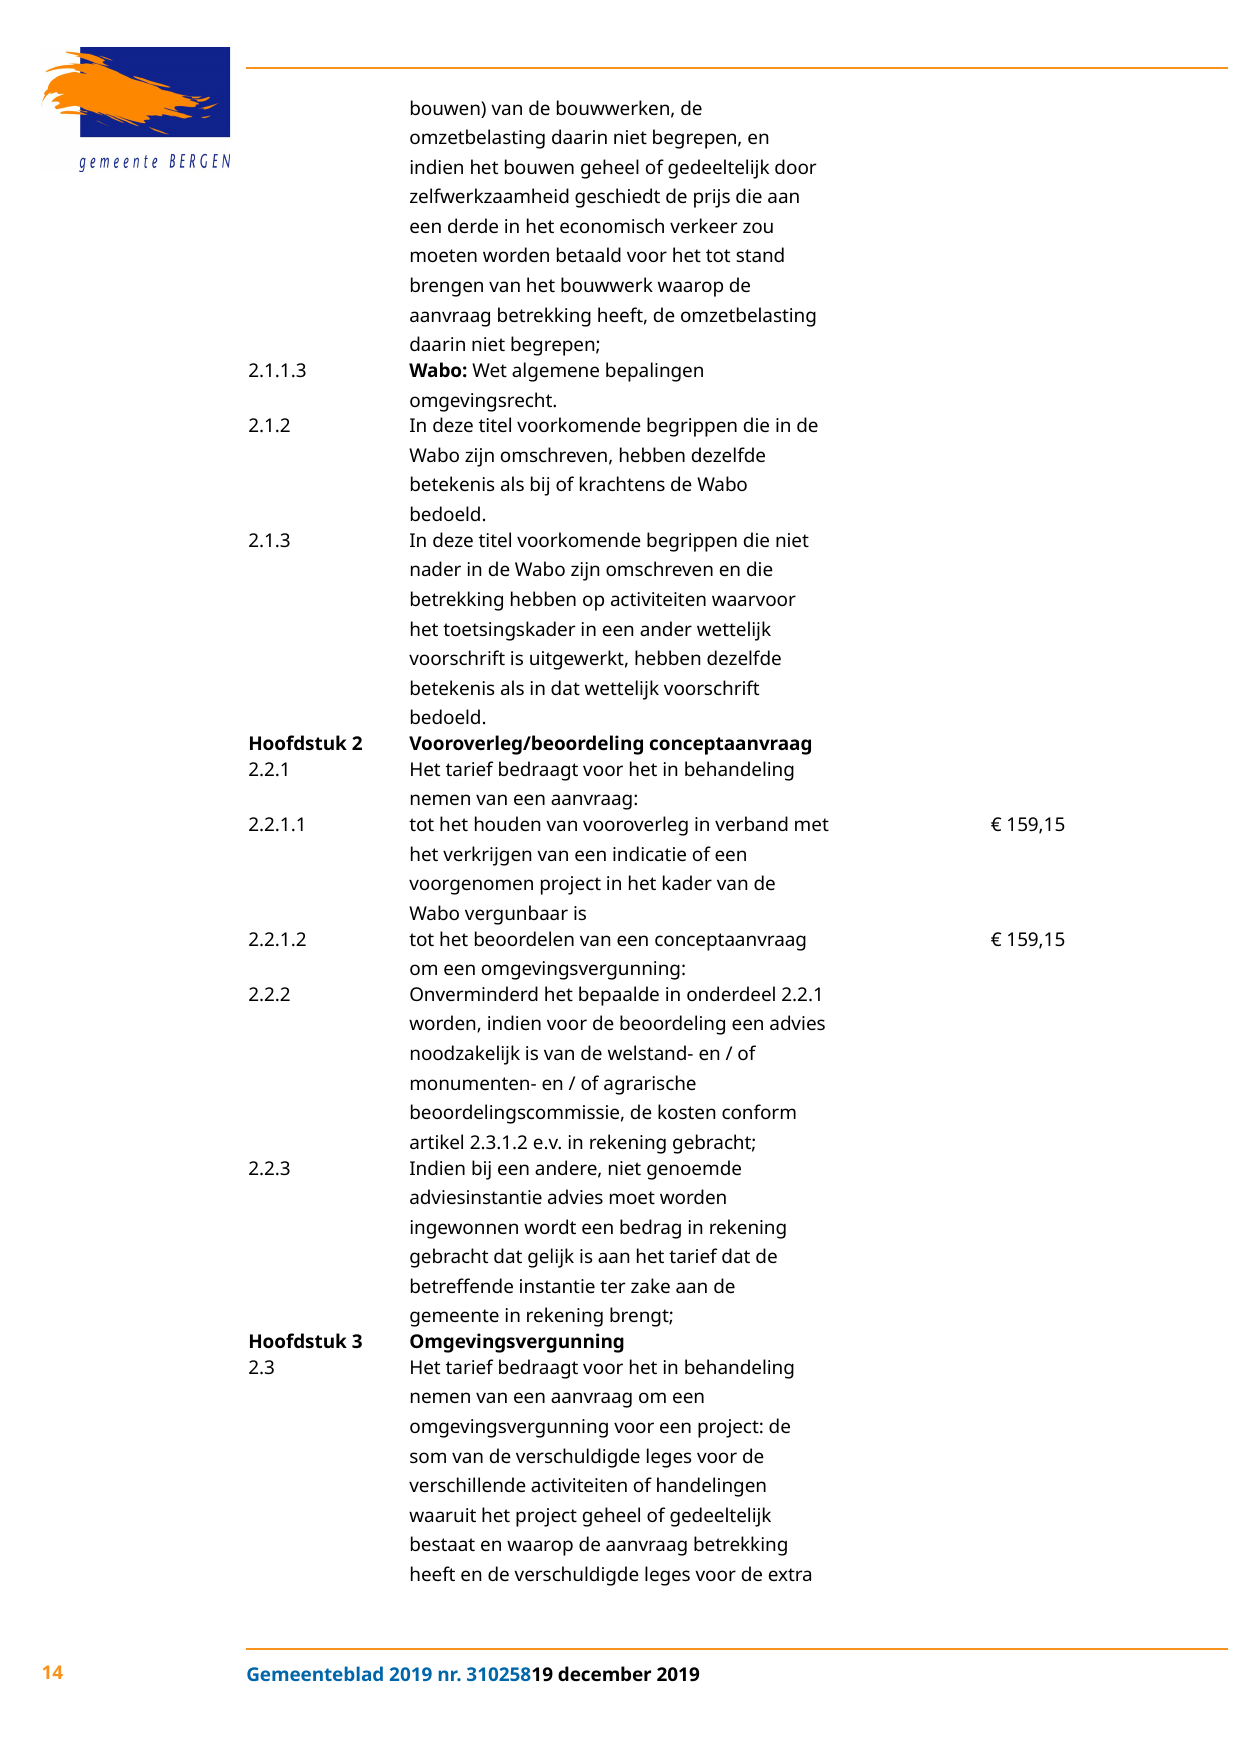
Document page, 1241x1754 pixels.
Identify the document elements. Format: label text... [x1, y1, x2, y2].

table_cell tot het houden van vooroverleg in verband met het verkrijgen van een indicatie of een voorgenomen project in het kader van de Wabo vergunbaar is [409, 811, 829, 926]
table_cell bouwen) van de bouwwerken, de omzetbelasting daarin niet begrepen, en indien het bouwen geheel of gedeeltelijk door zelfwerkzaamheid geschiedt de prijs die aan een derde in het economisch verkeer zou moeten worden betaald voor het tot stand brengen van het bouwwerk waarop de aanvraag betrekking heeft, de omzetbelasting daarin niet begrepen; [409, 95, 829, 357]
table_cell € 159,15 [991, 811, 1152, 926]
table_cell 2.2.2 [248, 981, 409, 1155]
table_cell [829, 1328, 991, 1354]
table_cell [829, 730, 991, 756]
table_cell [829, 811, 991, 926]
table_cell [991, 1328, 1152, 1354]
table_cell 2.2.3 [248, 1155, 409, 1328]
table_cell 2.1.2 [248, 413, 409, 527]
table_cell [991, 357, 1152, 412]
table_cell [829, 756, 991, 811]
table_cell [829, 926, 991, 981]
table_cell [829, 527, 991, 730]
table_cell Indien bij een andere, niet genoemde adviesinstantie advies moet worden ingewonnen wordt een bedrag in rekening gebracht dat gelijk is aan het tarief dat de betreffende instantie ter zake aan de gemeente in rekening brengt; [409, 1155, 829, 1328]
table_cell [991, 527, 1152, 730]
table_cell Het tarief bedraagt voor het in behandeling nemen van een aanvraag: [409, 756, 829, 811]
table_cell In deze titel voorkomende begrippen die niet nader in de Wabo zijn omschreven en die betrekking hebben op activiteiten waarvoor het toetsingskader in een ander wettelijk voorschrift is uitgewerkt, hebben dezelfde betekenis als in dat wettelijk voorschrift bedoeld. [409, 527, 829, 730]
table_cell Wabo: Wet algemene bepalingen omgevingsrecht. [409, 357, 829, 412]
table_cell [829, 1155, 991, 1328]
table_cell tot het beoordelen van een conceptaanvraag om een omgevingsvergunning: [409, 926, 829, 981]
picture [41, 47, 231, 172]
table_cell [829, 981, 991, 1155]
table_cell 2.3 [248, 1354, 409, 1587]
table_cell 2.1.1.3 [248, 357, 409, 412]
table_cell Vooroverleg/beoordeling conceptaanvraag [409, 730, 829, 756]
table_cell [991, 981, 1152, 1155]
table_cell [829, 413, 991, 527]
table_cell [829, 357, 991, 412]
table_cell Het tarief bedraagt voor het in behandeling nemen van een aanvraag om een omgevingsvergunning voor een project: de som van de verschuldigde leges voor de verschillende activiteiten of handelingen waaruit het project geheel of gedeeltelijk bestaat en waarop de aanvraag betrekking heeft en de verschuldigde leges voor de extra [409, 1354, 829, 1587]
table_cell 2.2.1.1 [248, 811, 409, 926]
table_cell [248, 95, 409, 357]
table_cell In deze titel voorkomende begrippen die in de Wabo zijn omschreven, hebben dezelfde betekenis als bij of krachtens de Wabo bedoeld. [409, 413, 829, 527]
table_cell Onverminderd het bepaalde in onderdeel 2.2.1 worden, indien voor de beoordeling een advies noodzakelijk is van de welstand- en / of monumenten- en / of agrarische beoordelingscommissie, de kosten conform artikel 2.3.1.2 e.v. in rekening gebracht; [409, 981, 829, 1155]
table_cell 2.1.3 [248, 527, 409, 730]
table_cell [829, 95, 991, 357]
table_cell Omgevingsvergunning [409, 1328, 829, 1354]
table_cell [991, 1155, 1152, 1328]
table_cell € 159,15 [991, 926, 1152, 981]
table_cell 2.2.1.2 [248, 926, 409, 981]
table_cell [991, 413, 1152, 527]
table_cell Hoofdstuk 3 [248, 1328, 409, 1354]
table_cell [991, 95, 1152, 357]
table_cell [991, 730, 1152, 756]
table_cell [829, 1354, 991, 1587]
table_cell [991, 756, 1152, 811]
table_cell [991, 1354, 1152, 1587]
table_cell Hoofdstuk 2 [248, 730, 409, 756]
table_cell 2.2.1 [248, 756, 409, 811]
